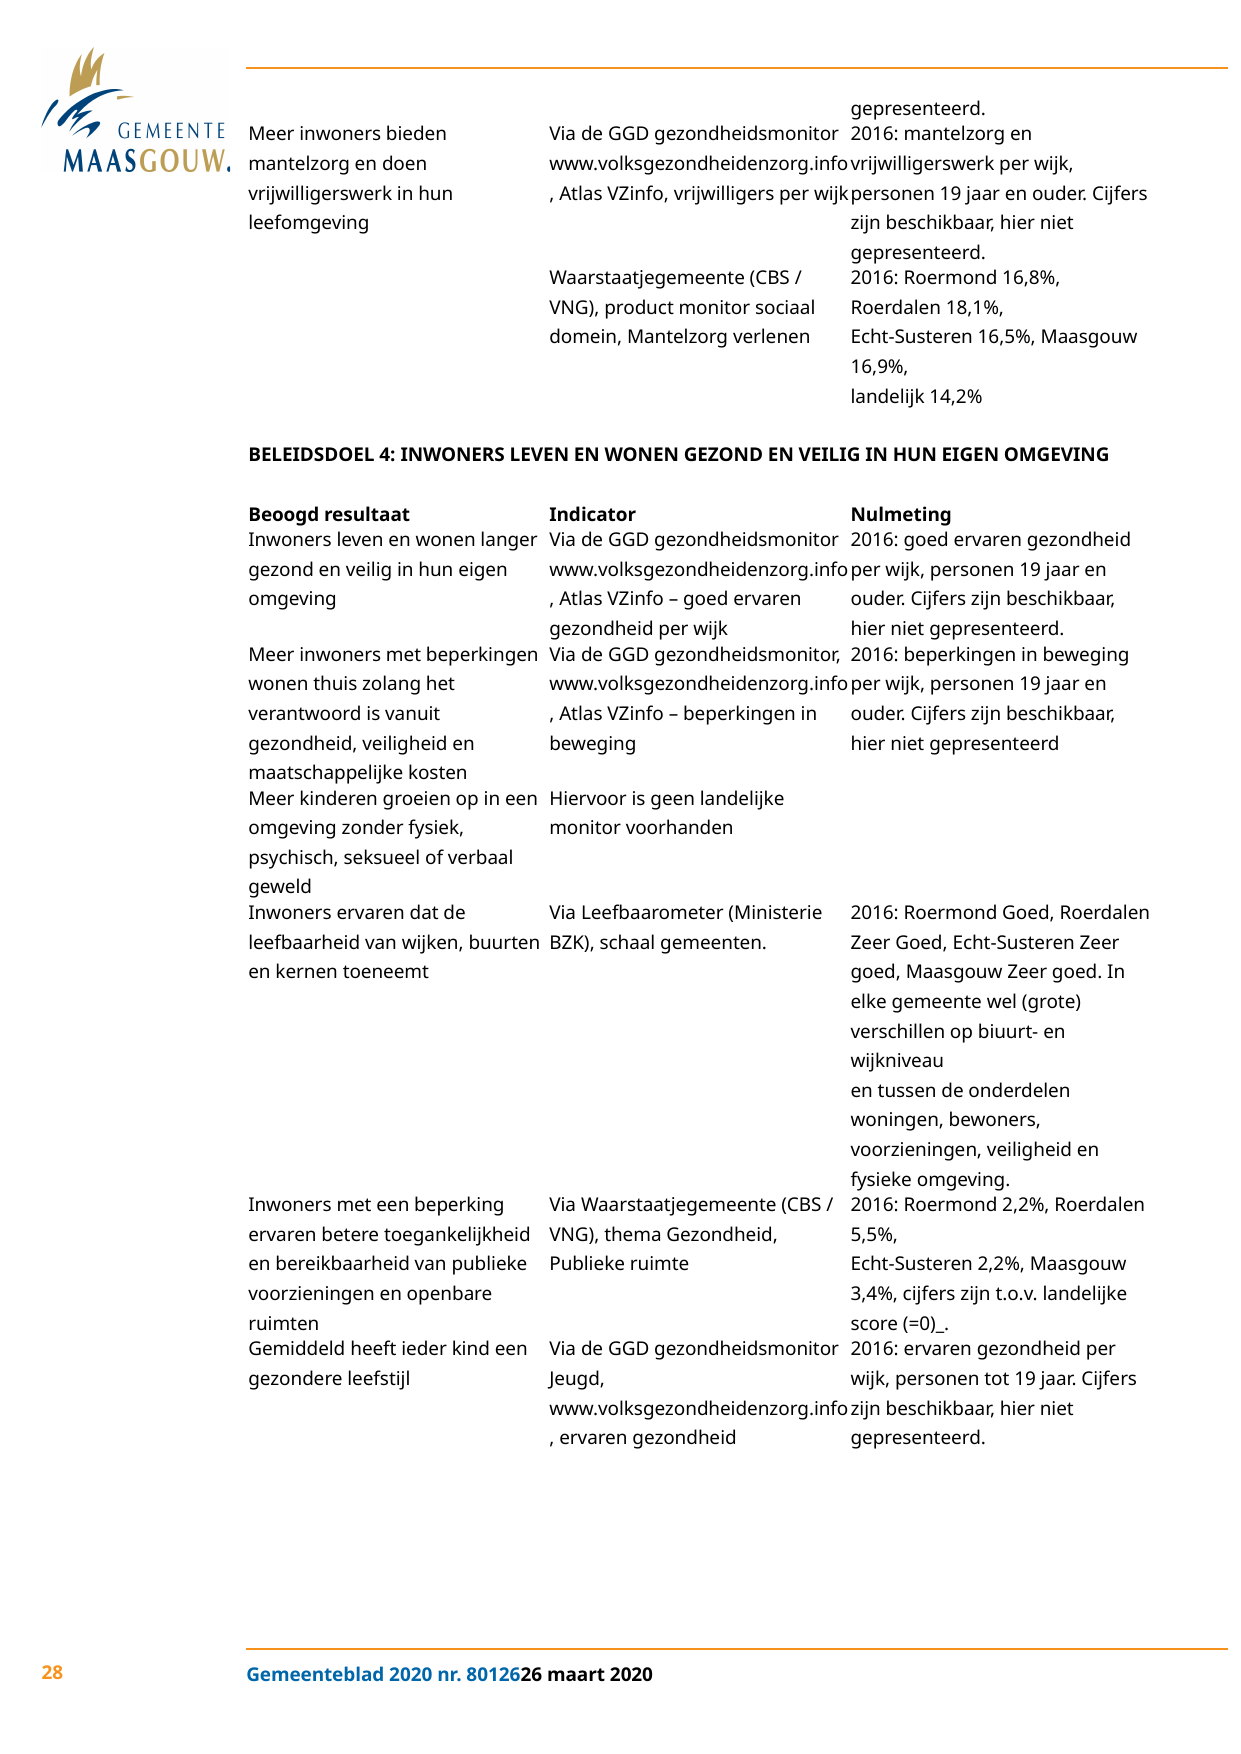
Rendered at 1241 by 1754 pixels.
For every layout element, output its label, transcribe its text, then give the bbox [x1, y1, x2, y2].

table_cell 2016: goed ervaren gezondheid per wijk, personen 19 jaar en ouder. Cijfers zijn beschikbaar, hier niet gepresenteerd. [850, 526, 1152, 641]
table_cell [850, 785, 1152, 899]
text BELEIDSDOEL 4: INWONERS LEVEN EN WONEN GEZOND EN VEILIG IN HUN EIGEN OMGEVING [248, 441, 1152, 467]
table_cell 2016: Roermond Goed, Roerdalen Zeer Goed, Echt-Susteren Zeer goed, Maasgouw Zeer goed. In elke gemeente wel (grote) verschillen op biuurt- en wijkniveau en tussen de onderdelen woningen, bewoners, voorzieningen, veiligheid en fysieke omgeving. [850, 900, 1152, 1191]
table_cell Inwoners ervaren dat de leefbaarheid van wijken, buurten en kernen toeneemt [248, 900, 549, 1191]
table_cell Via de GGD gezondheidsmonitor www.volksgezondheidenzorg.info, Atlas VZinfo, vrijwilligers per wijk [549, 121, 850, 264]
table_cell 2016: Roermond 2,2%, Roerdalen 5,5%, Echt-Susteren 2,2%, Maasgouw 3,4%, cijfers zijn t.o.v. landelijke score (=0)_. [850, 1191, 1152, 1336]
table_cell Meer inwoners bieden mantelzorg en doen vrijwilligerswerk in hun leefomgeving [248, 121, 549, 264]
table_cell Via de GGD gezondheidsmonitor Jeugd, www.volksgezondheidenzorg.info, ervaren gezondheid [549, 1336, 850, 1450]
table_cell gepresenteerd. [850, 95, 1152, 121]
table_cell 2016: ervaren gezondheid per wijk, personen tot 19 jaar. Cijfers zijn beschikbaar, hier niet gepresenteerd. [850, 1336, 1152, 1450]
picture [41, 47, 231, 172]
table_cell Via de GGD gezondheidsmonitor, www.volksgezondheidenzorg.info, Atlas VZinfo – beperkingen in beweging [549, 641, 850, 785]
table_cell [549, 95, 850, 121]
table_header Nulmeting [850, 501, 1152, 526]
table_cell 2016: beperkingen in beweging per wijk, personen 19 jaar en ouder. Cijfers zijn beschikbaar, hier niet gepresenteerd [850, 641, 1152, 785]
table_cell Inwoners met een beperking ervaren betere toegankelijkheid en bereikbaarheid van publieke voorzieningen en openbare ruimten [248, 1191, 549, 1336]
table_cell [248, 95, 549, 121]
table_cell Meer kinderen groeien op in een omgeving zonder fysiek, psychisch, seksueel of verbaal geweld [248, 785, 549, 899]
table_cell Hiervoor is geen landelijke monitor voorhanden [549, 785, 850, 899]
table_cell Meer inwoners met beperkingen wonen thuis zolang het verantwoord is vanuit gezondheid, veiligheid en maatschappelijke kosten [248, 641, 549, 785]
table_cell 2016: mantelzorg en vrijwilligerswerk per wijk, personen 19 jaar en ouder. Cijfers zijn beschikbaar, hier niet gepresenteerd. [850, 121, 1152, 264]
table_cell Waarstaatjegemeente (CBS / VNG), product monitor sociaal domein, Mantelzorg verlenen [549, 265, 850, 409]
table_header Indicator [549, 501, 850, 526]
table_header Beoogd resultaat [248, 501, 549, 526]
table_cell Gemiddeld heeft ieder kind een gezondere leefstijl [248, 1336, 549, 1450]
table_cell [248, 265, 549, 409]
table_cell Via de GGD gezondheidsmonitor www.volksgezondheidenzorg.info, Atlas VZinfo – goed ervaren gezondheid per wijk [549, 526, 850, 641]
table_cell Via Waarstaatjegemeente (CBS / VNG), thema Gezondheid, Publieke ruimte [549, 1191, 850, 1336]
table_cell Inwoners leven en wonen langer gezond en veilig in hun eigen omgeving [248, 526, 549, 641]
table_cell Via Leefbaarometer (Ministerie BZK), schaal gemeenten. [549, 900, 850, 1191]
table_cell 2016: Roermond 16,8%, Roerdalen 18,1%, Echt-Susteren 16,5%, Maasgouw 16,9%, landelijk 14,2% [850, 265, 1152, 409]
